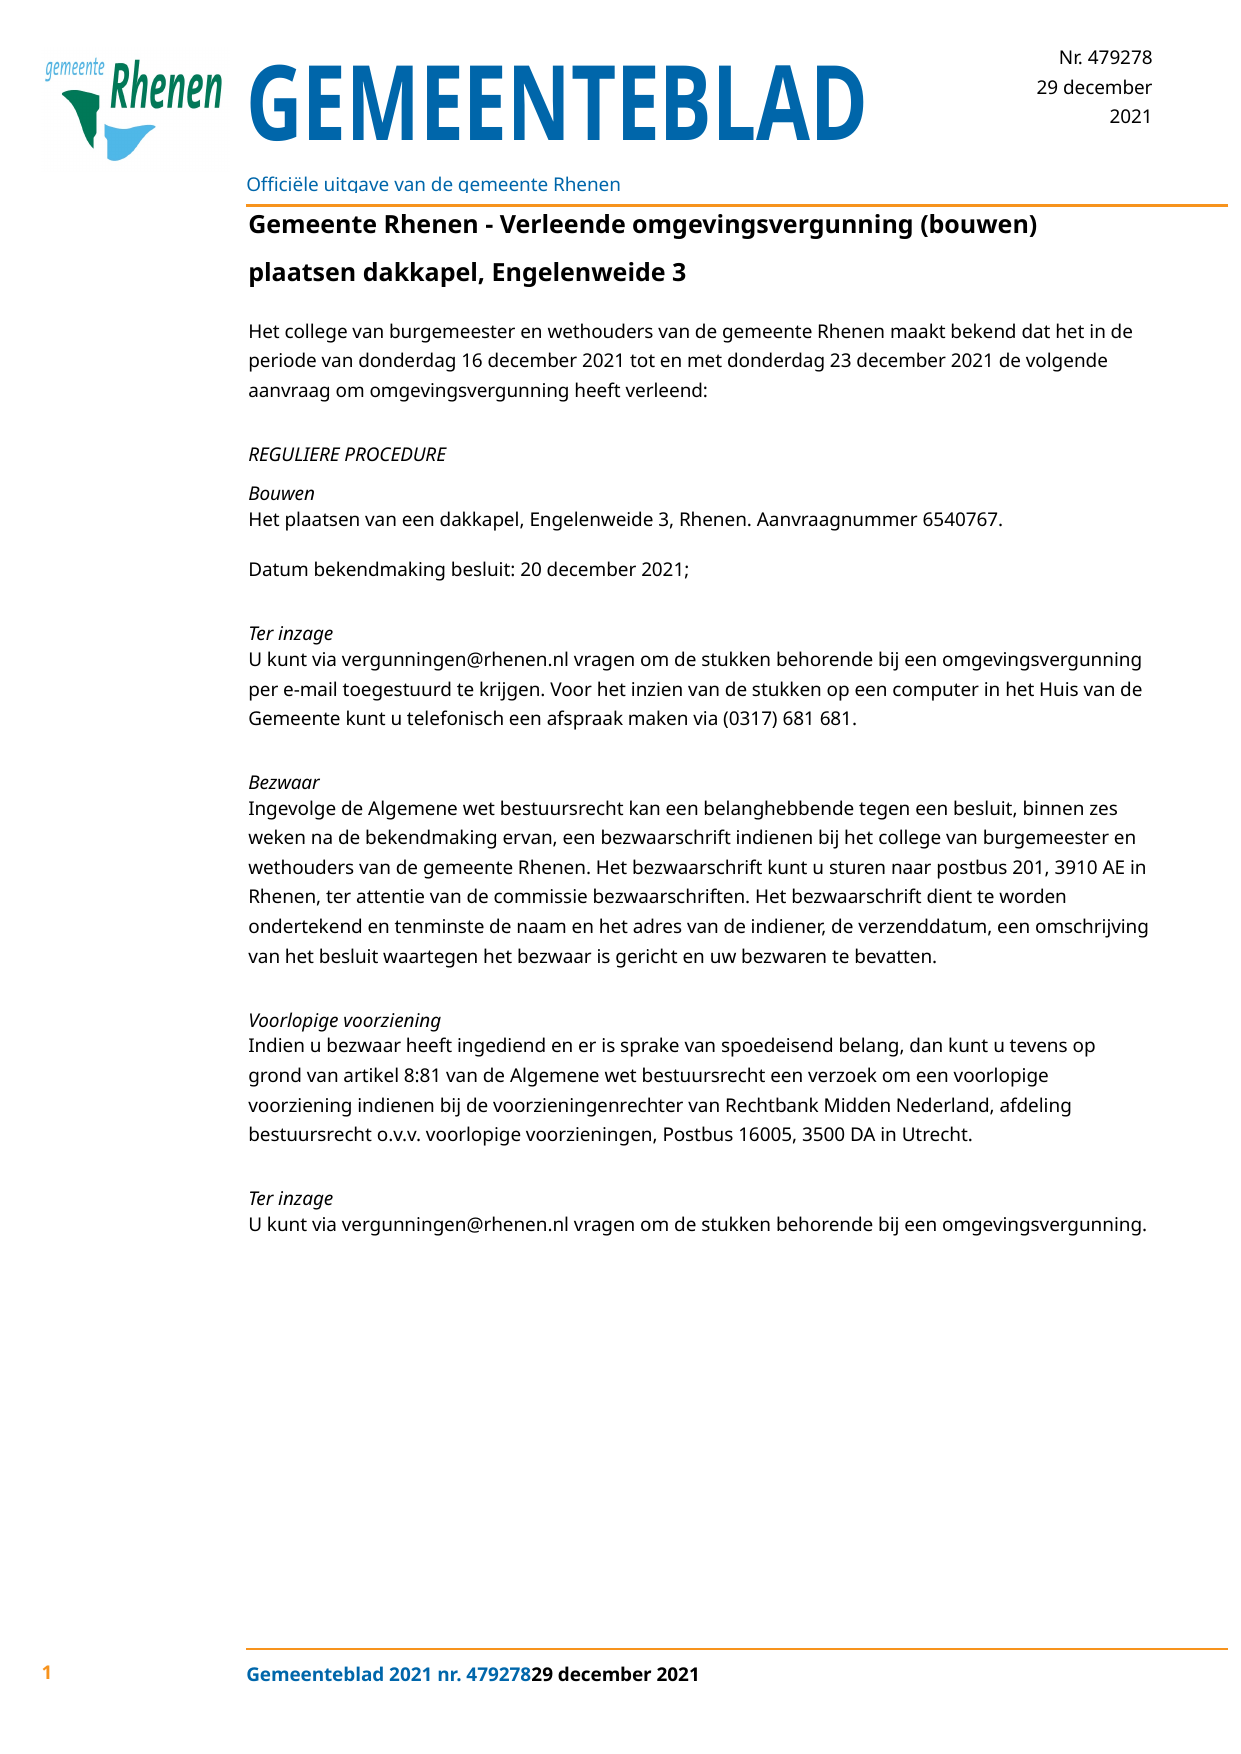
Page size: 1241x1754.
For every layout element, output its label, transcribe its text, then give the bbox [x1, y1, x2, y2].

text Ingevolge de Algemene wet bestuursrecht kan een belanghebbende tegen een besluit, binnen zes weken na de bekendmaking ervan, een bezwaarschrift indienen bij het college van burgemeester en wethouders van de gemeente Rhenen. Het bezwaarschrift kunt u sturen naar postbus 201, 3910 AE in Rhenen, ter attentie van de commissie bezwaarschriften. Het bezwaarschrift dient te worden ondertekend en tenminste de naam en het adres van de indiener, de verzenddatum, een omschrijving van het besluit waartegen het bezwaar is gericht en uw bezwaren te bevatten. [248, 795, 1152, 969]
text Gemeente Rhenen - Verleende omgevingsvergunning (bouwen) plaatsen dakkapel, Engelenweide 3 [248, 207, 1152, 288]
text Voorlopige voorziening [248, 1007, 1152, 1033]
text Het plaatsen van een dakkapel, Engelenweide 3, Rhenen. Aanvraagnummer 6540767. [248, 506, 1152, 532]
text Bouwen [248, 480, 1152, 506]
text Datum bekendmaking besluit: 20 december 2021; [248, 556, 1152, 582]
text Ter inzage [248, 1185, 1152, 1211]
text REGULIERE PROCEDURE [248, 441, 1152, 467]
text U kunt via vergunningen@rhenen.nl vragen om de stukken behorende bij een omgevingsvergunning per e-mail toegestuurd te krijgen. Voor het inzien van de stukken op een computer in het Huis van de Gemeente kunt u telefonisch een afspraak maken via (0317) 681 681. [248, 646, 1152, 731]
text Het college van burgemeester en wethouders van de gemeente Rhenen maakt bekend dat het in de periode van donderdag 16 december 2021 tot en met donderdag 23 december 2021 de volgende aanvraag om omgevingsvergunning heeft verleend: [248, 318, 1152, 403]
text Ter inzage [248, 620, 1152, 646]
text Indien u bezwaar heeft ingediend en er is sprake van spoedeisend belang, dan kunt u tevens op grond van artikel 8:81 van de Algemene wet bestuursrecht een verzoek om een voorlopige voorziening indienen bij de voorzieningenrechter van Rechtbank Midden Nederland, afdeling bestuursrecht o.v.v. voorlopige voorzieningen, Postbus 16005, 3500 DA in Utrecht. [248, 1033, 1152, 1147]
picture [41, 47, 231, 172]
text U kunt via vergunningen@rhenen.nl vragen om de stukken behorende bij een omgevingsvergunning. [248, 1211, 1152, 1237]
text Bezwaar [248, 769, 1152, 795]
